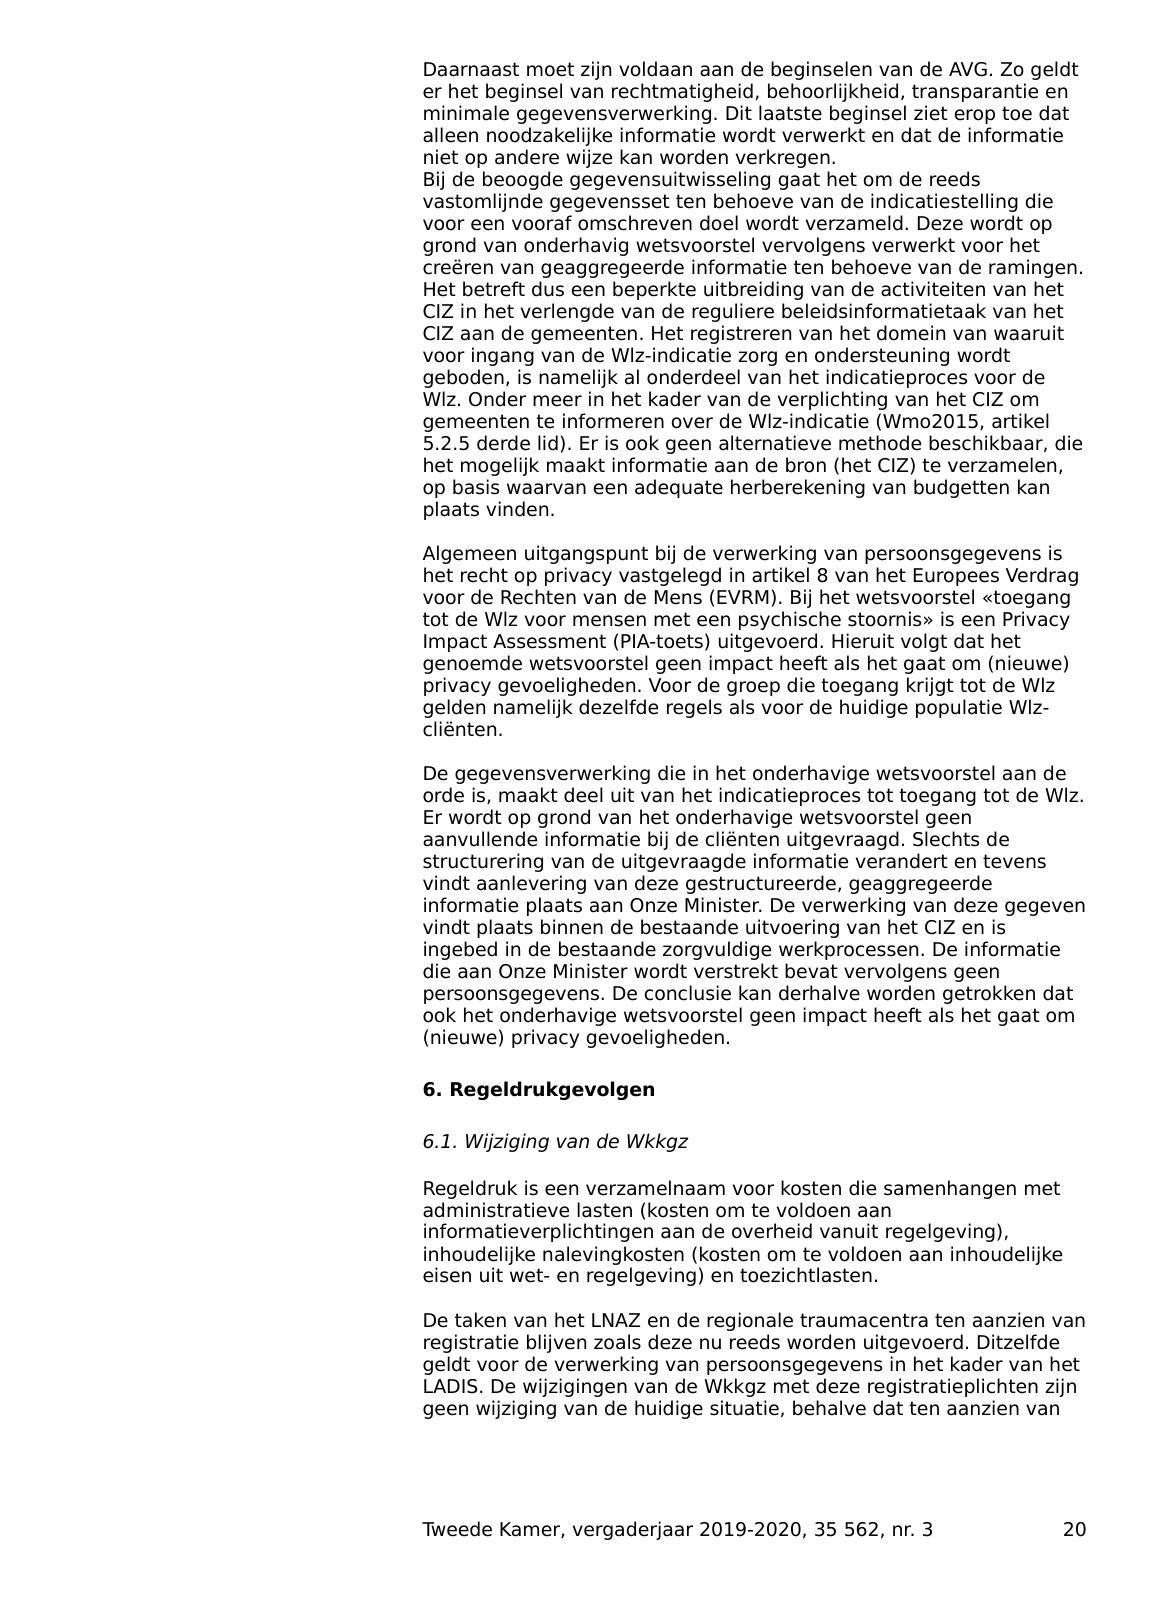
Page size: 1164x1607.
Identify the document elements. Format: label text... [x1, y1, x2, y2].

text De taken van het LNAZ en de regionale traumacentra ten aanzien van registratie blijven zoals deze nu reeds worden uitgevoerd. Ditzelfde geldt voor de verwerking van persoonsgegevens in het kader van het LADIS. De wijzigingen van de Wkkgz met deze registratieplichten zijn geen wijziging van de huidige situatie, behalve dat ten aanzien van [422, 1309, 1087, 1419]
subtitle 6. Regeldrukgevolgen [422, 1078, 1087, 1101]
text De gegevensverwerking die in het onderhavige wetsvoorstel aan de orde is, maakt deel uit van het indicatieproces tot toegang tot de Wlz. Er wordt op grond van het onderhavige wetsvoorstel geen aanvullende informatie bij de cliënten uitgevraagd. Slechts de structurering van de uitgevraagde informatie verandert en tevens vindt aanlevering van deze gestructureerde, geaggregeerde informatie plaats aan Onze Minister. De verwerking van deze gegeven vindt plaats binnen de bestaande uitvoering van het CIZ en is ingebed in de bestaande zorgvuldige werkprocessen. De informatie die aan Onze Minister wordt verstrekt bevat vervolgens geen persoonsgegevens. De conclusie kan derhalve worden getrokken dat ook het onderhavige wetsvoorstel geen impact heeft als het gaat om (nieuwe) privacy gevoeligheden. [422, 763, 1087, 1048]
text Algemeen uitgangspunt bij de verwerking van persoonsgegevens is het recht op privacy vastgelegd in artikel 8 van het Europees Verdrag voor de Rechten van de Mens (EVRM). Bij het wetsvoorstel «toegang tot de Wlz voor mensen met een psychische stoornis» is een Privacy Impact Assessment (PIA-toets) uitgevoerd. Hieruit volgt dat het genoemde wetsvoorstel geen impact heeft als het gaat om (nieuwe) privacy gevoeligheden. Voor de groep die toegang krijgt tot de Wlz gelden namelijk dezelfde regels als voor de huidige populatie Wlz-cliënten. [422, 543, 1087, 741]
text Regeldruk is een verzamelnaam voor kosten die samenhangen met administratieve lasten (kosten om te voldoen aan informatieverplichtingen aan de overheid vanuit regelgeving), inhoudelijke nalevingkosten (kosten om te voldoen aan inhoudelijke eisen uit wet- en regelgeving) en toezichtlasten. [422, 1177, 1087, 1287]
text Bij de beoogde gegevensuitwisseling gaat het om de reeds vastomlijnde gegevensset ten behoeve van de indicatiestelling die voor een vooraf omschreven doel wordt verzameld. Deze wordt op grond van onderhavig wetsvoorstel vervolgens verwerkt voor het creëren van geaggregeerde informatie ten behoeve van de ramingen. Het betreft dus een beperkte uitbreiding van de activiteiten van het CIZ in het verlengde van de reguliere beleidsinformatietaak van het CIZ aan de gemeenten. Het registreren van het domein van waaruit voor ingang van de Wlz-indicatie zorg en ondersteuning wordt geboden, is namelijk al onderdeel van het indicatieproces voor de Wlz. Onder meer in het kader van de verplichting van het CIZ om gemeenten te informeren over de Wlz-indicatie (Wmo2015, artikel 5.2.5 derde lid). Er is ook geen alternatieve methode beschikbaar, die het mogelijk maakt informatie aan de bron (het CIZ) te verzamelen, op basis waarvan een adequate herberekening van budgetten kan plaats vinden. [422, 169, 1087, 521]
text Daarnaast moet zijn voldaan aan de beginselen van de AVG. Zo geldt er het beginsel van rechtmatigheid, behoorlijkheid, transparantie en minimale gegevensverwerking. Dit laatste beginsel ziet erop toe dat alleen noodzakelijke informatie wordt verwerkt en dat de informatie niet op andere wijze kan worden verkregen. [422, 59, 1087, 169]
subtitle 6.1. Wijziging van de Wkkgz [422, 1131, 1087, 1152]
